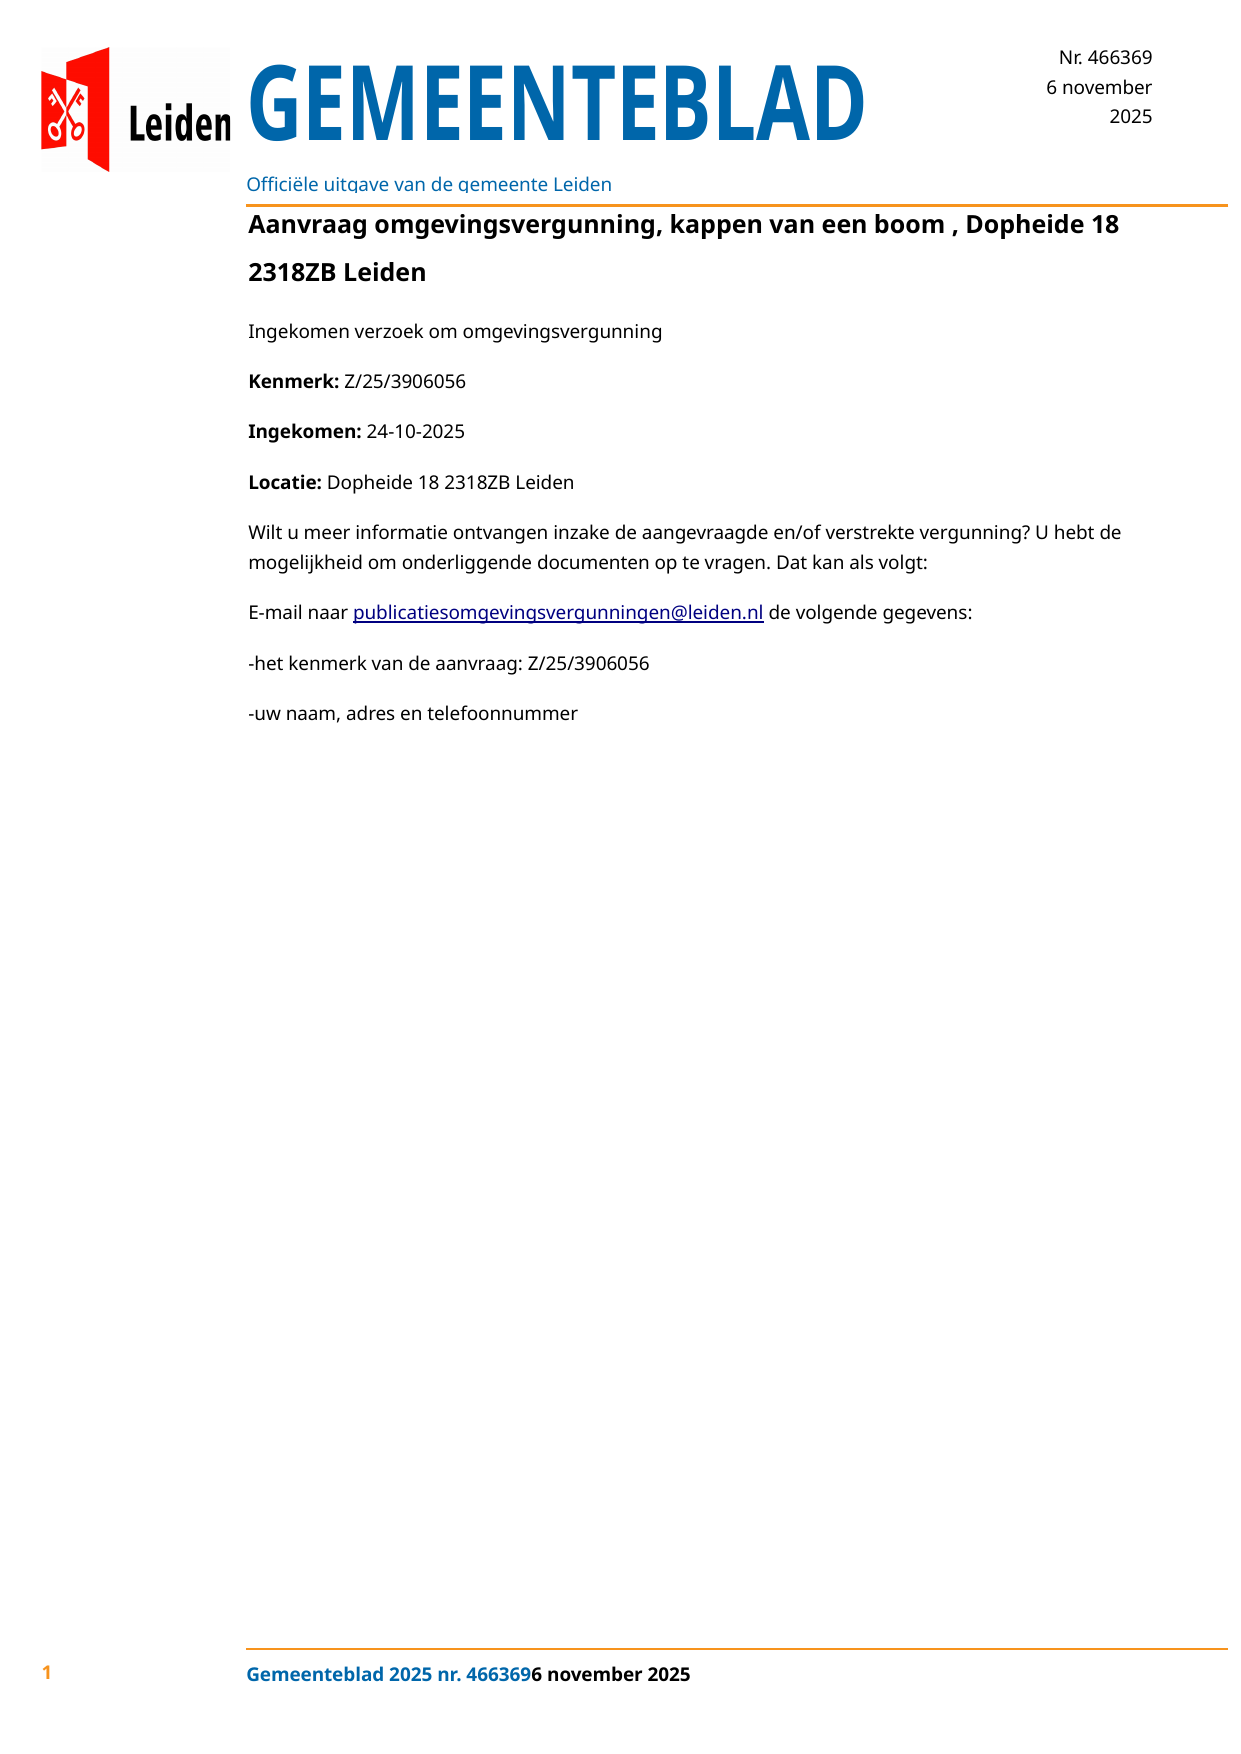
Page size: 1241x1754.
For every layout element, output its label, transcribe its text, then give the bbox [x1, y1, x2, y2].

picture [41, 47, 231, 172]
text Aanvraag omgevingsvergunning, kappen van een boom , Dopheide 18 2318ZB Leiden [248, 207, 1152, 288]
text -uw naam, adres en telefoonnummer [248, 700, 1152, 726]
text Kenmerk: Z/25/3906056 [248, 368, 1152, 394]
text -het kenmerk van de aanvraag: Z/25/3906056 [248, 650, 1152, 676]
text Ingekomen: 24-10-2025 [248, 419, 1152, 444]
text Locatie: Dopheide 18 2318ZB Leiden [248, 469, 1152, 495]
text E-mail naar publicatiesomgevingsvergunningen@leiden.nl de volgende gegevens: [248, 599, 1152, 625]
text Ingekomen verzoek om omgevingsvergunning [248, 318, 1152, 344]
text Wilt u meer informatie ontvangen inzake de aangevraagde en/of verstrekte vergunning? U hebt de mogelijkheid om onderliggende documenten op te vragen. Dat kan als volgt: [248, 519, 1152, 575]
